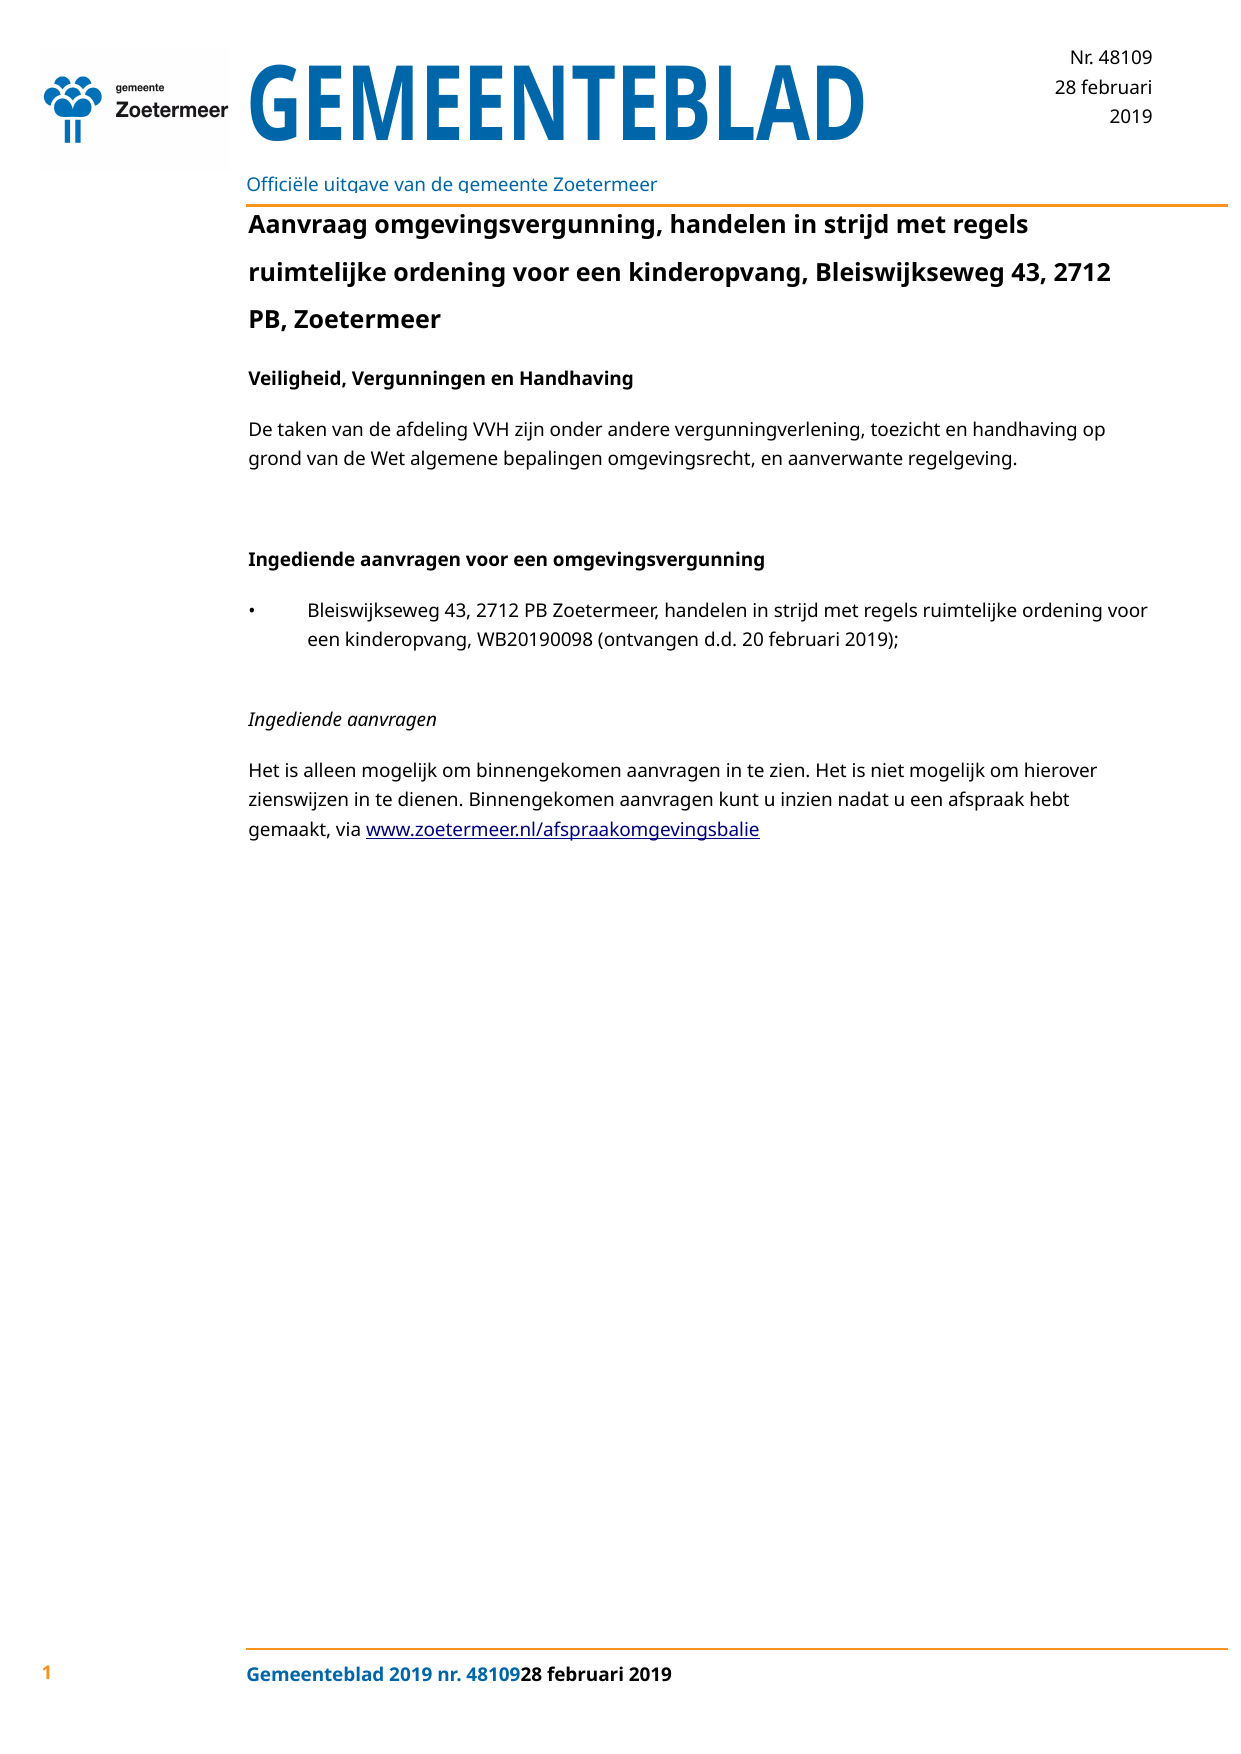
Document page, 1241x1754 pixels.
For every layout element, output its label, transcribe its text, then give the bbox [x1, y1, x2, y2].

text Ingediende aanvragen voor een omgevingsvergunning [248, 546, 1152, 572]
text Veiligheid, Vergunningen en Handhaving [248, 366, 1152, 391]
text De taken van de afdeling VVH zijn onder andere vergunningverlening, toezicht en handhaving op grond van de Wet algemene bepalingen omgevingsrecht, en aanverwante regelgeving. [248, 416, 1152, 471]
text Aanvraag omgevingsvergunning, handelen in strijd met regels ruimtelijke ordening voor een kinderopvang, Bleiswijkseweg 43, 2712 PB, Zoetermeer [248, 207, 1152, 336]
list Bleiswijkseweg 43, 2712 PB Zoetermeer, handelen in strijd met regels ruimtelijke ordening voor een kinderopvang, WB20190098 (ontvangen d.d. 20 februari 2019); [248, 597, 1152, 652]
text Het is alleen mogelijk om binnengekomen aanvragen in te zien. Het is niet mogelijk om hierover zienswijzen in te dienen. Binnengekomen aanvragen kunt u inzien nadat u een afspraak hebt gemaakt, via www.zoetermeer.nl/afspraakomgevingsbalie [248, 757, 1152, 842]
picture [41, 47, 231, 172]
text Ingediende aanvragen [248, 706, 1152, 732]
